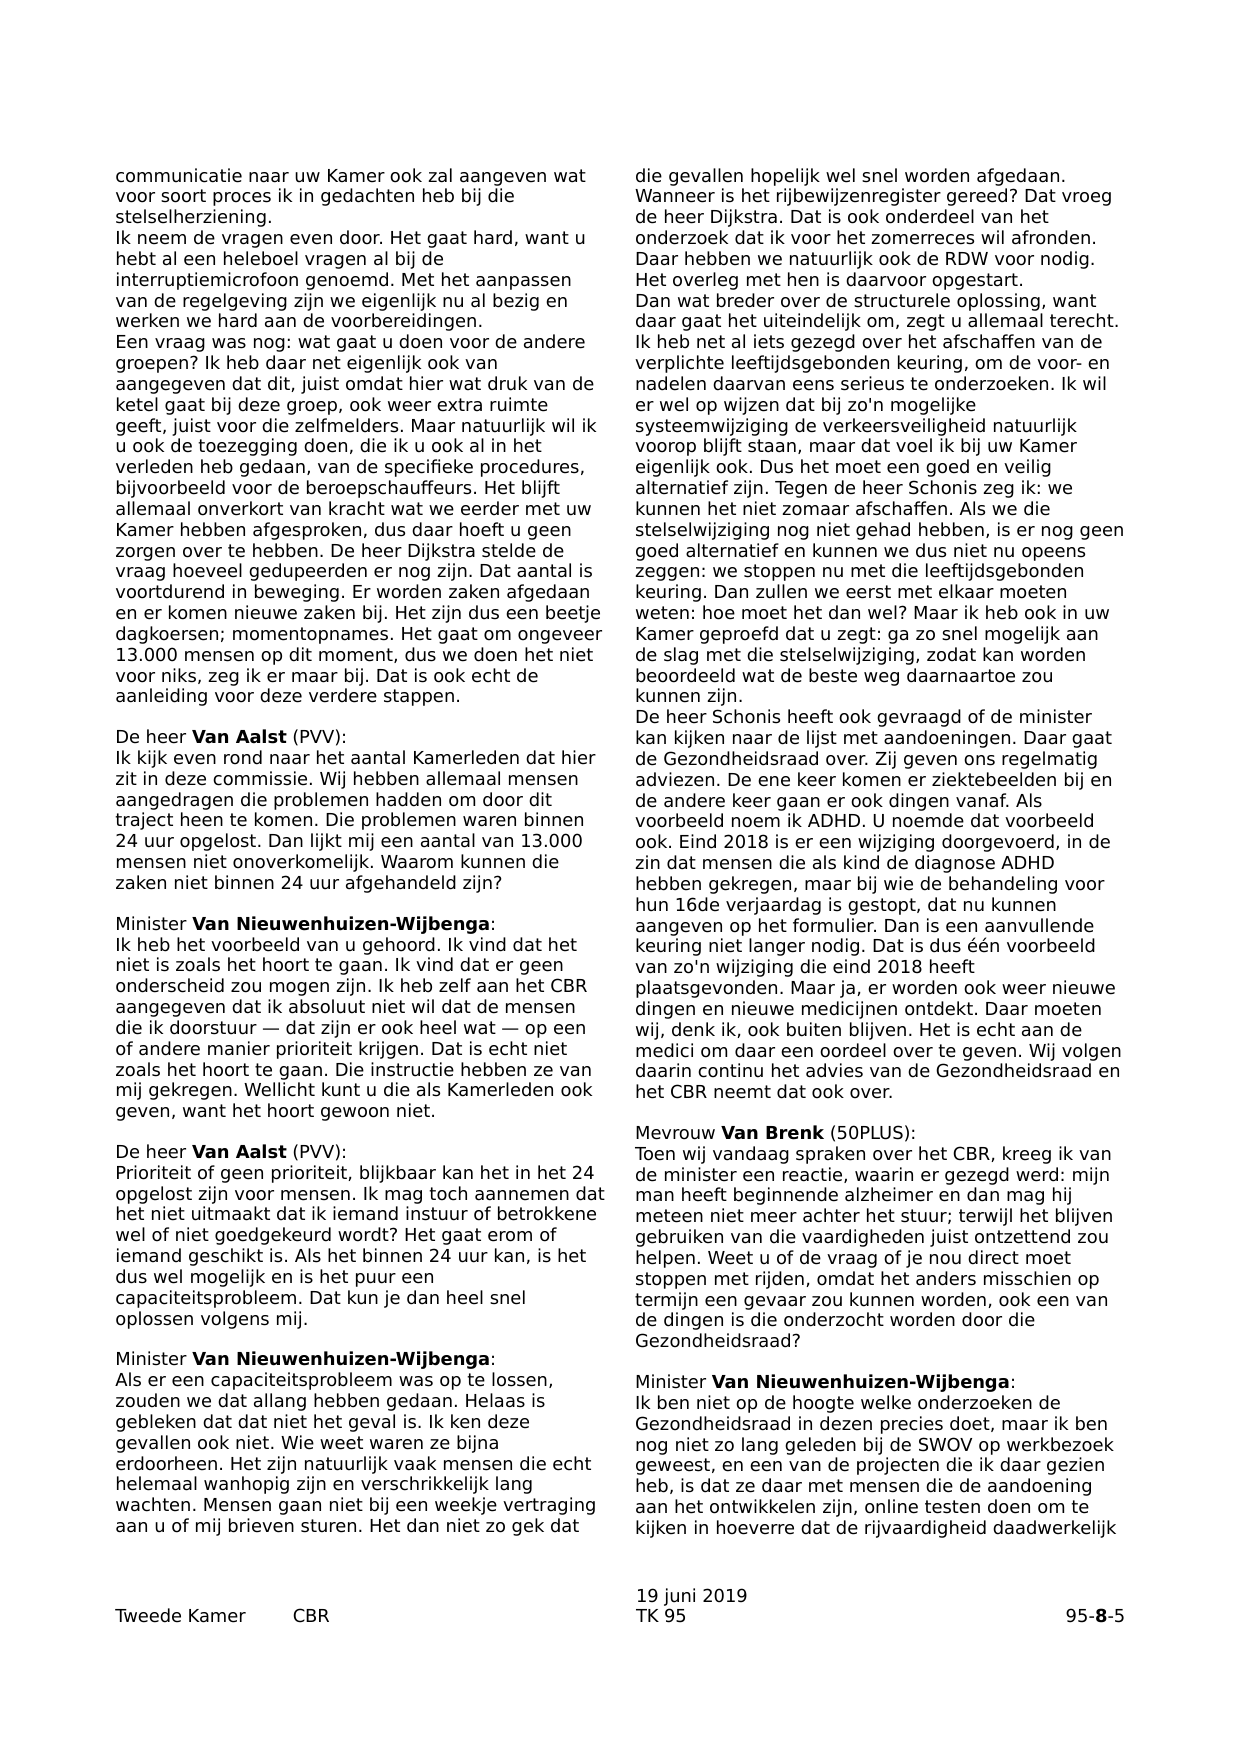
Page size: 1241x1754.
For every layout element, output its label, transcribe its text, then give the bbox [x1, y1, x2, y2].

text Ik kijk even rond naar het aantal Kamerleden dat hier zit in deze commissie. Wij hebben allemaal mensen aangedragen die problemen hadden om door dit traject heen te komen. Die problemen waren binnen 24 uur opgelost. Dan lijkt mij een aantal van 13.000 mensen niet onoverkomelijk. Waarom kunnen die zaken niet binnen 24 uur afgehandeld zijn? [115, 748, 605, 893]
text De heer Van Aalst (PVV): [115, 1142, 605, 1162]
text Als er een capaciteitsprobleem was op te lossen, zouden we dat allang hebben gedaan. Helaas is gebleken dat dat niet het geval is. Ik ken deze gevallen ook niet. Wie weet waren ze bijna erdoorheen. Het zijn natuurlijk vaak mensen die echt helemaal wanhopig zijn en verschrikkelijk lang wachten. Mensen gaan niet bij een weekje vertraging aan u of mij brieven sturen. Het dan niet zo gek dat [115, 1370, 605, 1537]
text Ik neem de vragen even door. Het gaat hard, want u hebt al een heleboel vragen al bij de interruptiemicrofoon genoemd. Met het aanpassen van de regelgeving zijn we eigenlijk nu al bezig en werken we hard aan de voorbereidingen. [115, 228, 605, 332]
text Ik heb het voorbeeld van u gehoord. Ik vind dat het niet is zoals het hoort te gaan. Ik vind dat er geen onderscheid zou mogen zijn. Ik heb zelf aan het CBR aangegeven dat ik absoluut niet wil dat de mensen die ik doorstuur — dat zijn er ook heel wat — op een of andere manier prioriteit krijgen. Dat is echt niet zoals het hoort te gaan. Die instructie hebben ze van mij gekregen. Wellicht kunt u die als Kamerleden ook geven, want het hoort gewoon niet. [115, 934, 605, 1122]
text communicatie naar uw Kamer ook zal aangeven wat voor soort proces ik in gedachten heb bij die stelselherziening. [115, 165, 605, 228]
text Wanneer is het rijbewijzenregister gereed? Dat vroeg de heer Dijkstra. Dat is ook onderdeel van het onderzoek dat ik voor het zomerreces wil afronden. Daar hebben we natuurlijk ook de RDW voor nodig. Het overleg met hen is daarvoor opgestart. [635, 186, 1125, 290]
text Minister Van Nieuwenhuizen-Wijbenga: [115, 1349, 605, 1370]
text De heer Schonis heeft ook gevraagd of de minister kan kijken naar de lijst met aandoeningen. Daar gaat de Gezondheidsraad over. Zij geven ons regelmatig adviezen. De ene keer komen er ziektebeelden bij en de andere keer gaan er ook dingen vanaf. Als voorbeeld noem ik ADHD. U noemde dat voorbeeld ook. Eind 2018 is er een wijziging doorgevoerd, in de zin dat mensen die als kind de diagnose ADHD hebben gekregen, maar bij wie de behandeling voor hun 16de verjaardag is gestopt, dat nu kunnen aangeven op het formulier. Dan is een aanvullende keuring niet langer nodig. Dat is dus één voorbeeld van zo'n wijziging die eind 2018 heeft plaatsgevonden. Maar ja, er worden ook weer nieuwe dingen en nieuwe medicijnen ontdekt. Daar moeten wij, denk ik, ook buiten blijven. Het is echt aan de medici om daar een oordeel over te geven. Wij volgen daarin continu het advies van de Gezondheidsraad en het CBR neemt dat ook over. [635, 707, 1125, 1103]
text Minister Van Nieuwenhuizen-Wijbenga: [635, 1372, 1125, 1393]
text Ik ben niet op de hoogte welke onderzoeken de Gezondheidsraad in dezen precies doet, maar ik ben nog niet zo lang geleden bij de SWOV op werkbezoek geweest, en een van de projecten die ik daar gezien heb, is dat ze daar met mensen die de aandoening aan het ontwikkelen zijn, online testen doen om te kijken in hoeverre dat de rijvaardigheid daadwerkelijk [635, 1393, 1125, 1538]
text Prioriteit of geen prioriteit, blijkbaar kan het in het 24 opgelost zijn voor mensen. Ik mag toch aannemen dat het niet uitmaakt dat ik iemand instuur of betrokkene wel of niet goedgekeurd wordt? Het gaat erom of iemand geschikt is. Als het binnen 24 uur kan, is het dus wel mogelijk en is het puur een capaciteitsprobleem. Dat kun je dan heel snel oplossen volgens mij. [115, 1162, 605, 1329]
text Minister Van Nieuwenhuizen-Wijbenga: [115, 913, 605, 934]
text Een vraag was nog: wat gaat u doen voor de andere groepen? Ik heb daar net eigenlijk ook van aangegeven dat dit, juist omdat hier wat druk van de ketel gaat bij deze groep, ook weer extra ruimte geeft, juist voor die zelfmelders. Maar natuurlijk wil ik u ook de toezegging doen, die ik u ook al in het verleden heb gedaan, van de specifieke procedures, bijvoorbeeld voor de beroepschauffeurs. Het blijft allemaal onverkort van kracht wat we eerder met uw Kamer hebben afgesproken, dus daar hoeft u geen zorgen over te hebben. De heer Dijkstra stelde de vraag hoeveel gedupeerden er nog zijn. Dat aantal is voortdurend in beweging. Er worden zaken afgedaan en er komen nieuwe zaken bij. Het zijn dus een beetje dagkoersen; momentopnames. Het gaat om ongeveer 13.000 mensen op dit moment, dus we doen het niet voor niks, zeg ik er maar bij. Dat is ook echt de aanleiding voor deze verdere stappen. [115, 332, 605, 707]
text die gevallen hopelijk wel snel worden afgedaan. [635, 165, 1125, 186]
text De heer Van Aalst (PVV): [115, 727, 605, 748]
text Dan wat breder over de structurele oplossing, want daar gaat het uiteindelijk om, zegt u allemaal terecht. Ik heb net al iets gezegd over het afschaffen van de verplichte leeftijdsgebonden keuring, om de voor- en nadelen daarvan eens serieus te onderzoeken. Ik wil er wel op wijzen dat bij zo'n mogelijke systeemwijziging de verkeersveiligheid natuurlijk voorop blijft staan, maar dat voel ik bij uw Kamer eigenlijk ook. Dus het moet een goed en veilig alternatief zijn. Tegen de heer Schonis zeg ik: we kunnen het niet zomaar afschaffen. Als we die stelselwijziging nog niet gehad hebben, is er nog geen goed alternatief en kunnen we dus niet nu opeens zeggen: we stoppen nu met die leeftijdsgebonden keuring. Dan zullen we eerst met elkaar moeten weten: hoe moet het dan wel? Maar ik heb ook in uw Kamer geproefd dat u zegt: ga zo snel mogelijk aan de slag met die stelselwijziging, zodat kan worden beoordeeld wat de beste weg daarnaartoe zou kunnen zijn. [635, 290, 1125, 707]
text Toen wij vandaag spraken over het CBR, kreeg ik van de minister een reactie, waarin er gezegd werd: mijn man heeft beginnende alzheimer en dan mag hij meteen niet meer achter het stuur; terwijl het blijven gebruiken van die vaardigheden juist ontzettend zou helpen. Weet u of de vraag of je nou direct moet stoppen met rijden, omdat het anders misschien op termijn een gevaar zou kunnen worden, ook een van de dingen is die onderzocht worden door die Gezondheidsraad? [635, 1143, 1125, 1352]
text Mevrouw Van Brenk (50PLUS): [635, 1123, 1125, 1143]
